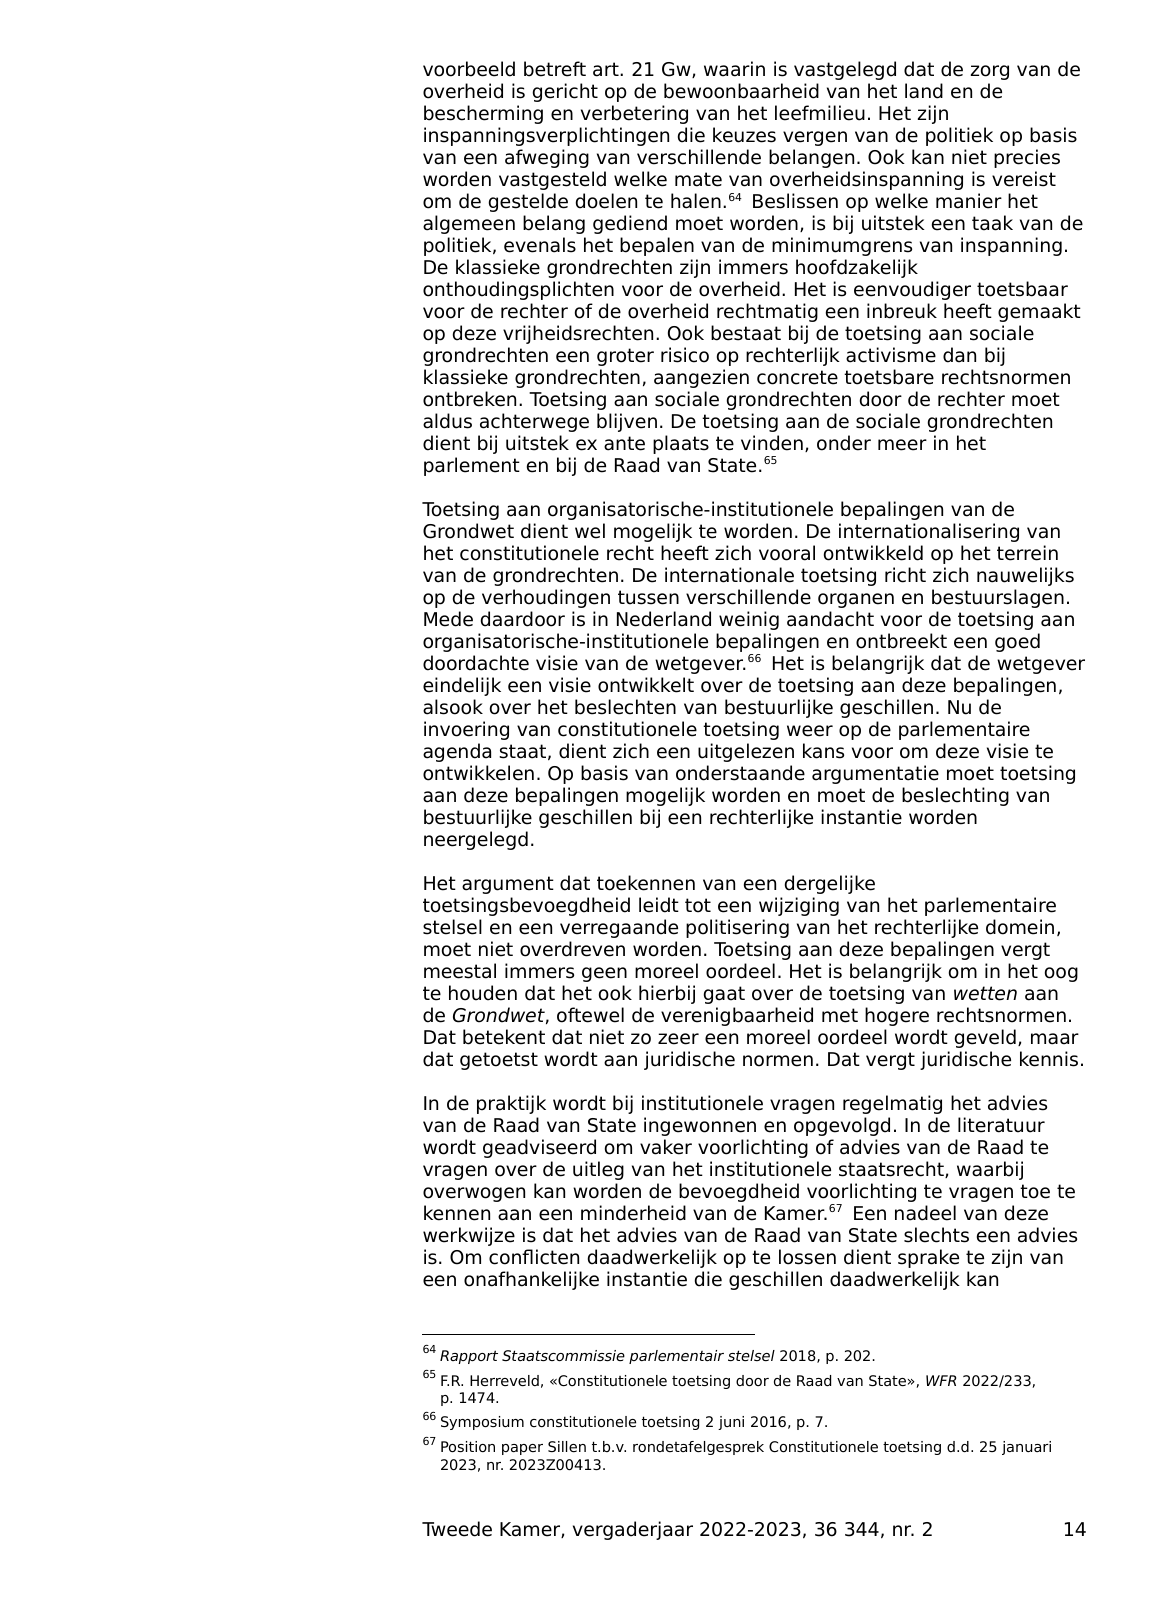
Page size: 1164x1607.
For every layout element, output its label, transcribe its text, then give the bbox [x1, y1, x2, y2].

text F.R. Herreveld, «Constitutionele toetsing door de Raad van State», WFR 2022/233, p. 1474. [422, 1368, 1087, 1407]
text Symposium constitutionele toetsing 2 juni 2016, p. 7. [422, 1410, 1087, 1432]
text Rapport Staatscommissie parlementair stelsel 2018, p. 202. [422, 1343, 1087, 1366]
text In de praktijk wordt bij institutionele vragen regelmatig het advies van de Raad van State ingewonnen en opgevolgd. In de literatuur wordt geadviseerd om vaker voorlichting of advies van de Raad te vragen over de uitleg van het institutionele staatsrecht, waarbij overwogen kan worden de bevoegdheid voorlichting te vragen toe te kennen aan een minderheid van de Kamer. Een nadeel van deze werkwijze is dat het advies van de Raad van State slechts een advies is. Om conflicten daadwerkelijk op te lossen dient sprake te zijn van een onafhankelijke instantie die geschillen daadwerkelijk kan [422, 1093, 1087, 1291]
text Position paper Sillen t.b.v. rondetafelgesprek Constitutionele toetsing d.d. 25 januari 2023, nr. 2023Z00413. [422, 1435, 1087, 1474]
text Toetsing aan organisatorische-institutionele bepalingen van de Grondwet dient wel mogelijk te worden. De internationalisering van het constitutionele recht heeft zich vooral ontwikkeld op het terrein van de grondrechten. De internationale toetsing richt zich nauwelijks op de verhoudingen tussen verschillende organen en bestuurslagen. Mede daardoor is in Nederland weinig aandacht voor de toetsing aan organisatorische-institutionele bepalingen en ontbreekt een goed doordachte visie van de wetgever. Het is belangrijk dat de wetgever eindelijk een visie ontwikkelt over de toetsing aan deze bepalingen, alsook over het beslechten van bestuurlijke geschillen. Nu de invoering van constitutionele toetsing weer op de parlementaire agenda staat, dient zich een uitgelezen kans voor om deze visie te ontwikkelen. Op basis van onderstaande argumentatie moet toetsing aan deze bepalingen mogelijk worden en moet de beslechting van bestuurlijke geschillen bij een rechterlijke instantie worden neergelegd. [422, 499, 1087, 851]
text voorbeeld betreft art. 21 Gw, waarin is vastgelegd dat de zorg van de overheid is gericht op de bewoonbaarheid van het land en de bescherming en verbetering van het leefmilieu. Het zijn inspanningsverplichtingen die keuzes vergen van de politiek op basis van een afweging van verschillende belangen. Ook kan niet precies worden vastgesteld welke mate van overheidsinspanning is vereist om de gestelde doelen te halen. Beslissen op welke manier het algemeen belang gediend moet worden, is bij uitstek een taak van de politiek, evenals het bepalen van de minimumgrens van inspanning. De klassieke grondrechten zijn immers hoofdzakelijk onthoudingsplichten voor de overheid. Het is eenvoudiger toetsbaar voor de rechter of de overheid rechtmatig een inbreuk heeft gemaakt op deze vrijheidsrechten. Ook bestaat bij de toetsing aan sociale grondrechten een groter risico op rechterlijk activisme dan bij klassieke grondrechten, aangezien concrete toetsbare rechtsnormen ontbreken. Toetsing aan sociale grondrechten door de rechter moet aldus achterwege blijven. De toetsing aan de sociale grondrechten dient bij uitstek ex ante plaats te vinden, onder meer in het parlement en bij de Raad van State. [422, 59, 1087, 477]
text Het argument dat toekennen van een dergelijke toetsingsbevoegdheid leidt tot een wijziging van het parlementaire stelsel en een verregaande politisering van het rechterlijke domein, moet niet overdreven worden. Toetsing aan deze bepalingen vergt meestal immers geen moreel oordeel. Het is belangrijk om in het oog te houden dat het ook hierbij gaat over de toetsing van wetten aan de Grondwet, oftewel de verenigbaarheid met hogere rechtsnormen. Dat betekent dat niet zo zeer een moreel oordeel wordt geveld, maar dat getoetst wordt aan juridische normen. Dat vergt juridische kennis. [422, 873, 1087, 1071]
